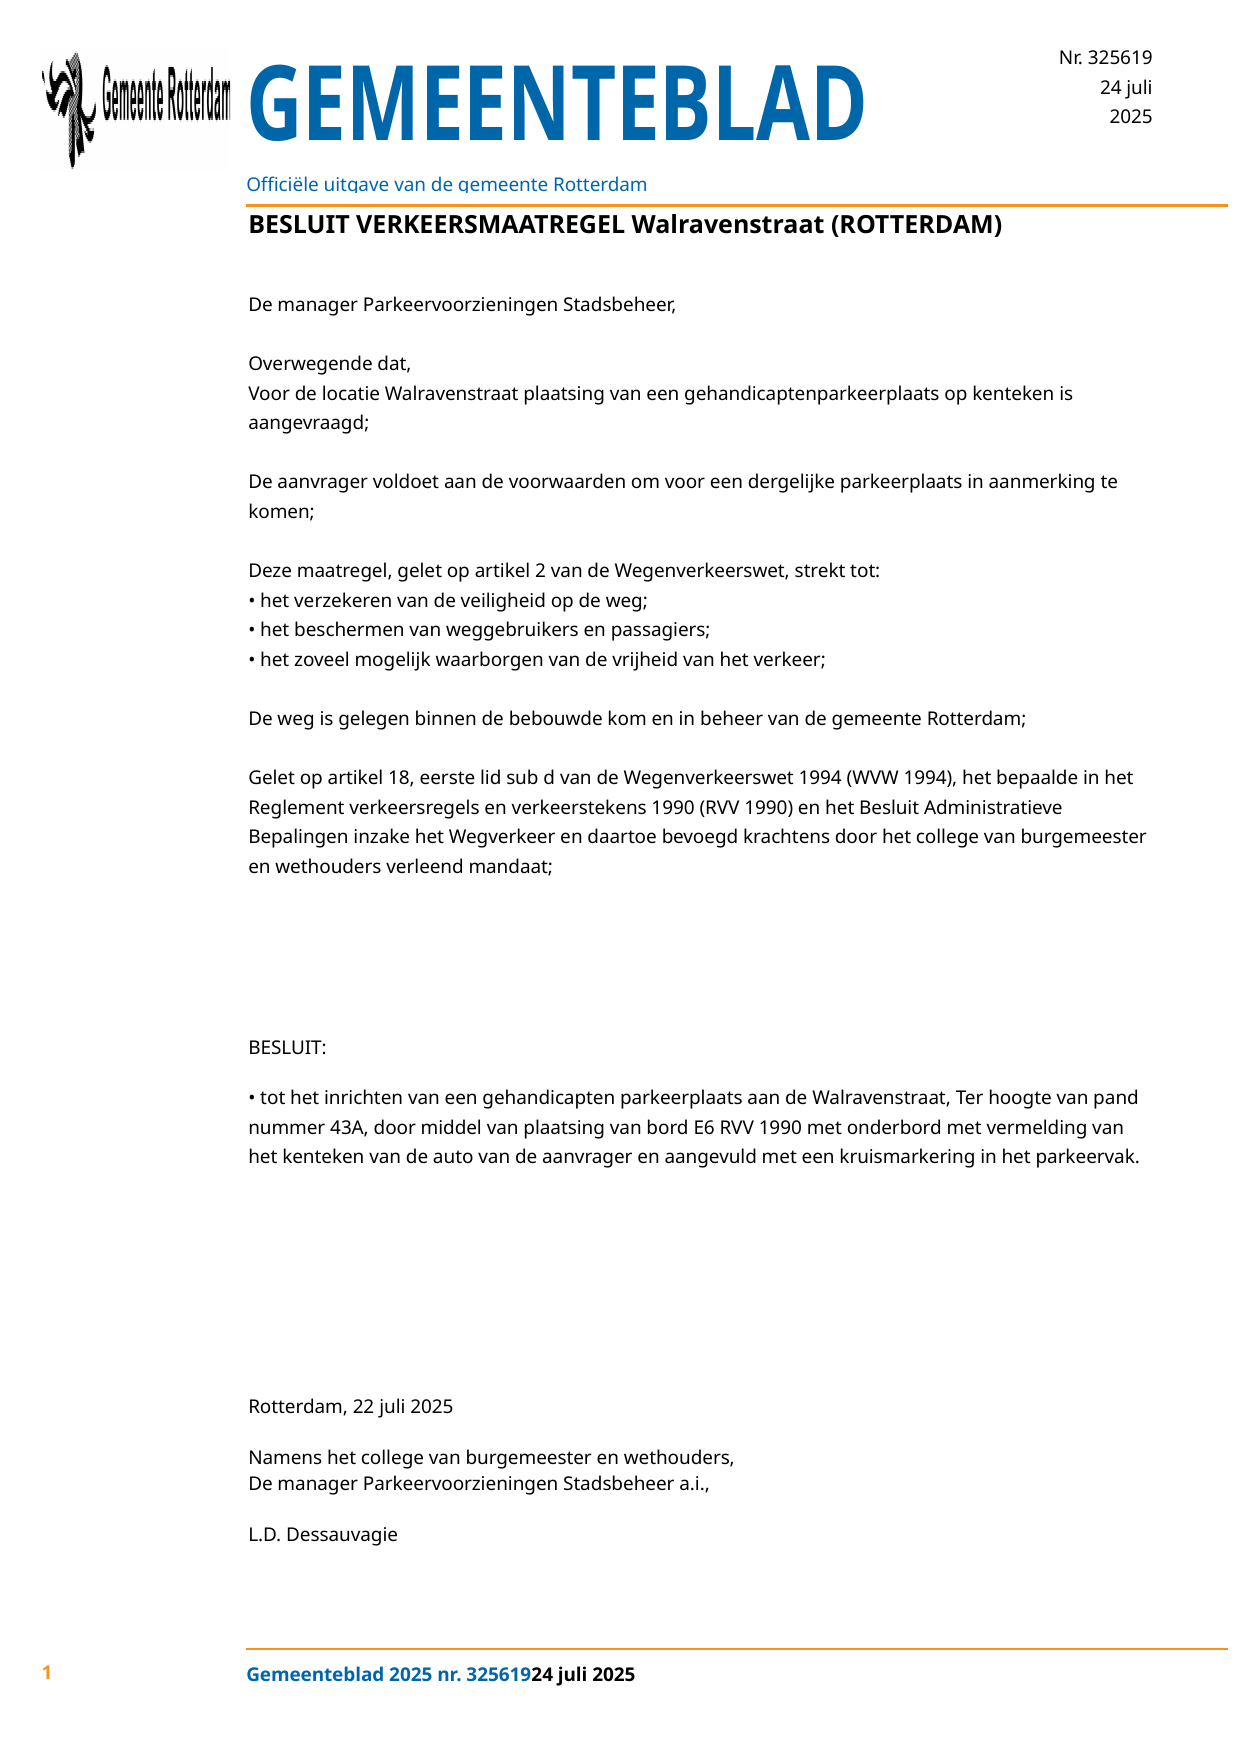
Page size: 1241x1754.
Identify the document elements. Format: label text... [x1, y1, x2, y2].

text • het verzekeren van de veiligheid op de weg; [248, 587, 1152, 613]
text BESLUIT: [248, 1034, 1152, 1060]
text • het beschermen van weggebruikers en passagiers; [248, 616, 1152, 642]
text De manager Parkeervoorzieningen Stadsbeheer a.i., [248, 1470, 1152, 1496]
text • tot het inrichten van een gehandicapten parkeerplaats aan de Walravenstraat, Ter hoogte van pand nummer 43A, door middel van plaatsing van bord E6 RVV 1990 met onderbord met vermelding van het kenteken van de auto van de aanvrager en aangevuld met een kruismarkering in het parkeervak. [248, 1084, 1152, 1169]
text Overwegende dat, [248, 350, 1152, 376]
text L.D. Dessauvagie [248, 1522, 1152, 1547]
text Gelet op artikel 18, eerste lid sub d van de Wegenverkeerswet 1994 (WVW 1994), het bepaalde in het Reglement verkeersregels en verkeerstekens 1990 (RVV 1990) en het Besluit Administratieve Bepalingen inzake het Wegverkeer en daartoe bevoegd krachtens door het college van burgemeester en wethouders verleend mandaat; [248, 764, 1152, 879]
text De weg is gelegen binnen de bebouwde kom en in beheer van de gemeente Rotterdam; [248, 705, 1152, 731]
text BESLUIT VERKEERSMAATREGEL Walravenstraat (ROTTERDAM) [248, 207, 1152, 241]
text Voor de locatie Walravenstraat plaatsing van een gehandicaptenparkeerplaats op kenteken is aangevraagd; [248, 380, 1152, 435]
text Deze maatregel, gelet op artikel 2 van de Wegenverkeerswet, strekt tot: [248, 557, 1152, 583]
text De aanvrager voldoet aan de voorwaarden om voor een dergelijke parkeerplaats in aanmerking te komen; [248, 468, 1152, 524]
text Namens het college van burgemeester en wethouders, [248, 1444, 1152, 1470]
picture [41, 47, 231, 172]
text • het zoveel mogelijk waarborgen van de vrijheid van het verkeer; [248, 646, 1152, 672]
text Rotterdam, 22 juli 2025 [248, 1393, 1152, 1419]
text De manager Parkeervoorzieningen Stadsbeheer, [248, 291, 1152, 317]
